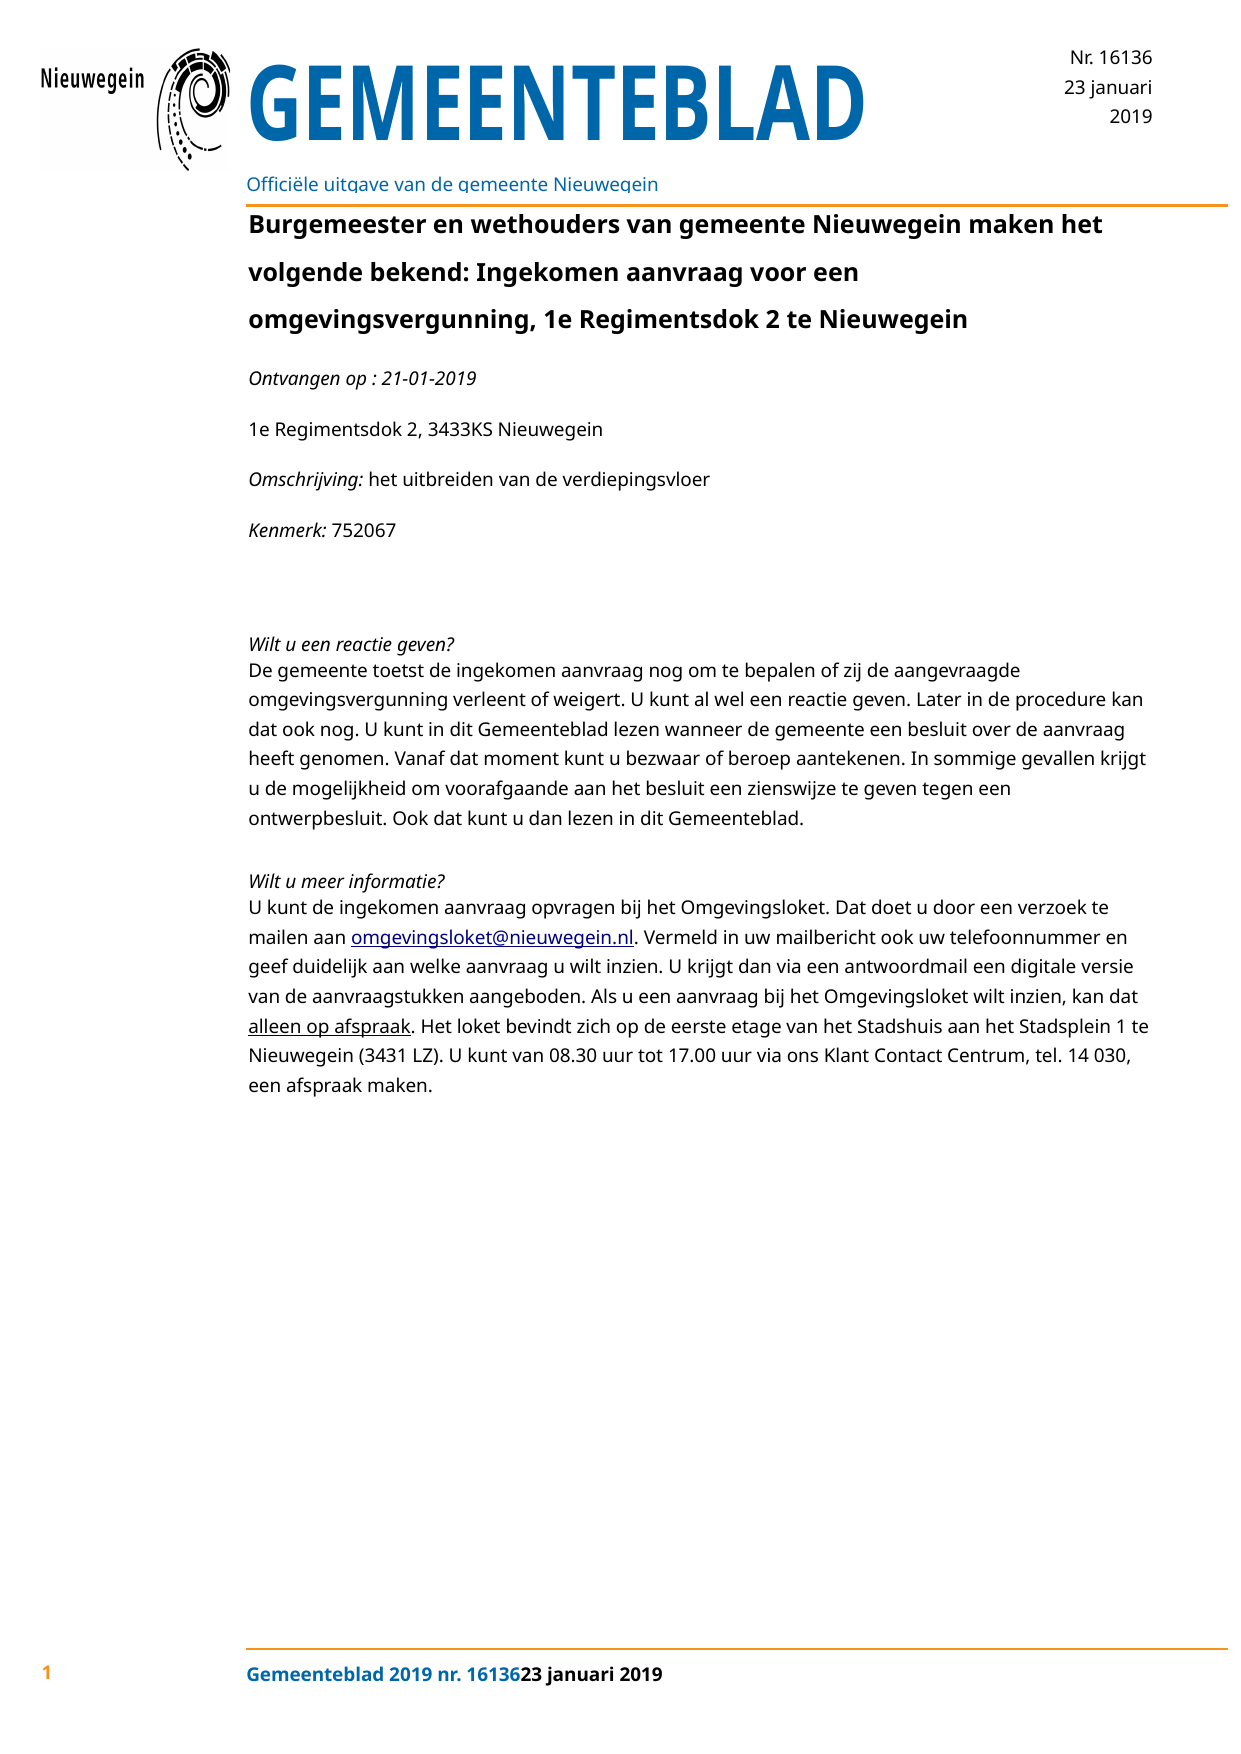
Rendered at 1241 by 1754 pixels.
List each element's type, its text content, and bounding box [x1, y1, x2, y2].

text Wilt u een reactie geven? [248, 631, 1152, 657]
text Ontvangen op : 21-01-2019 [248, 366, 1152, 391]
text Kenmerk: 752067 [248, 517, 1152, 542]
picture [41, 47, 231, 172]
text De gemeente toetst de ingekomen aanvraag nog om te bepalen of zij de aangevraagde omgevingsvergunning verleent of weigert. U kunt al wel een reactie geven. Later in de procedure kan dat ook nog. U kunt in dit Gemeenteblad lezen wanneer de gemeente een besluit over de aanvraag heeft genomen. Vanaf dat moment kunt u bezwaar of beroep aantekenen. In sommige gevallen krijgt u de mogelijkheid om voorafgaande aan het besluit een zienswijze te geven tegen een ontwerpbesluit. Ook dat kunt u dan lezen in dit Gemeenteblad. [248, 657, 1152, 831]
text U kunt de ingekomen aanvraag opvragen bij het Omgevingsloket. Dat doet u door een verzoek te mailen aan omgevingsloket@nieuwegein.nl. Vermeld in uw mailbericht ook uw telefoonnummer en geef duidelijk aan welke aanvraag u wilt inzien. U krijgt dan via een antwoordmail een digitale versie van de aanvraagstukken aangeboden. Als u een aanvraag bij het Omgevingsloket wilt inzien, kan dat alleen op afspraak. Het loket bevindt zich op de eerste etage van het Stadshuis aan het Stadsplein 1 te Nieuwegein (3431 LZ). U kunt van 08.30 uur tot 17.00 uur via ons Klant Contact Centrum, tel. 14 030, een afspraak maken. [248, 894, 1152, 1098]
text Omschrijving: het uitbreiden van de verdiepingsvloer [248, 466, 1152, 492]
text Wilt u meer informatie? [248, 869, 1152, 894]
text 1e Regimentsdok 2, 3433KS Nieuwegein [248, 416, 1152, 442]
text Burgemeester en wethouders van gemeente Nieuwegein maken het volgende bekend: Ingekomen aanvraag voor een omgevingsvergunning, 1e Regimentsdok 2 te Nieuwegein [248, 207, 1152, 336]
